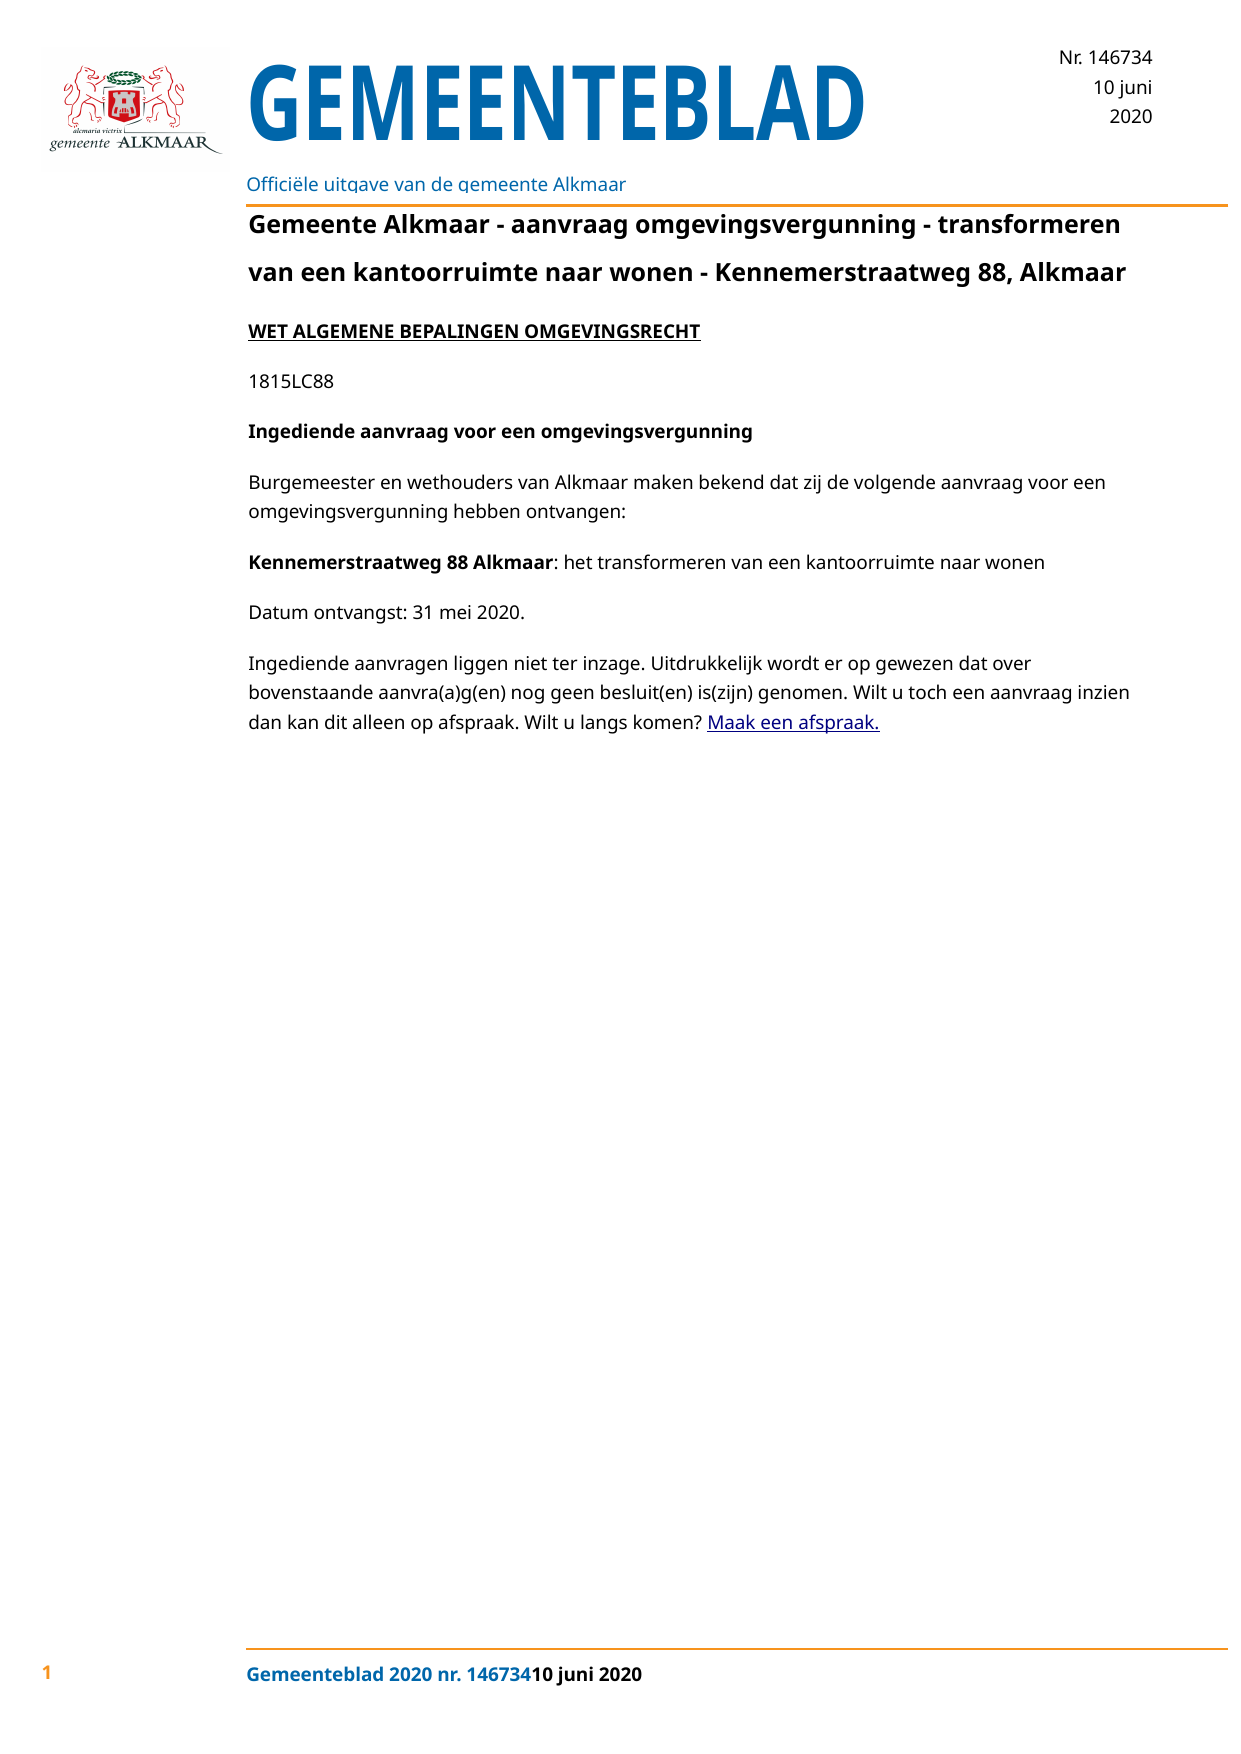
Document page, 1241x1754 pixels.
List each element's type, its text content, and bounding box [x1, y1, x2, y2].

text Ingediende aanvragen liggen niet ter inzage. Uitdrukkelijk wordt er op gewezen dat over bovenstaande aanvra(a)g(en) nog geen besluit(en) is(zijn) genomen. Wilt u toch een aanvraag inzien dan kan dit alleen op afspraak. Wilt u langs komen? Maak een afspraak. [248, 650, 1152, 735]
picture [41, 47, 231, 172]
text Datum ontvangst: 31 mei 2020. [248, 599, 1152, 625]
text Kennemerstraatweg 88 Alkmaar: het transformeren van een kantoorruimte naar wonen [248, 549, 1152, 575]
text 1815LC88 [248, 368, 1152, 394]
text WET ALGEMENE BEPALINGEN OMGEVINGSRECHT [248, 318, 1152, 344]
text Gemeente Alkmaar - aanvraag omgevingsvergunning - transformeren van een kantoorruimte naar wonen - Kennemerstraatweg 88, Alkmaar [248, 207, 1152, 288]
text Burgemeester en wethouders van Alkmaar maken bekend dat zij de volgende aanvraag voor een omgevingsvergunning hebben ontvangen: [248, 469, 1152, 524]
text Ingediende aanvraag voor een omgevingsvergunning [248, 419, 1152, 444]
